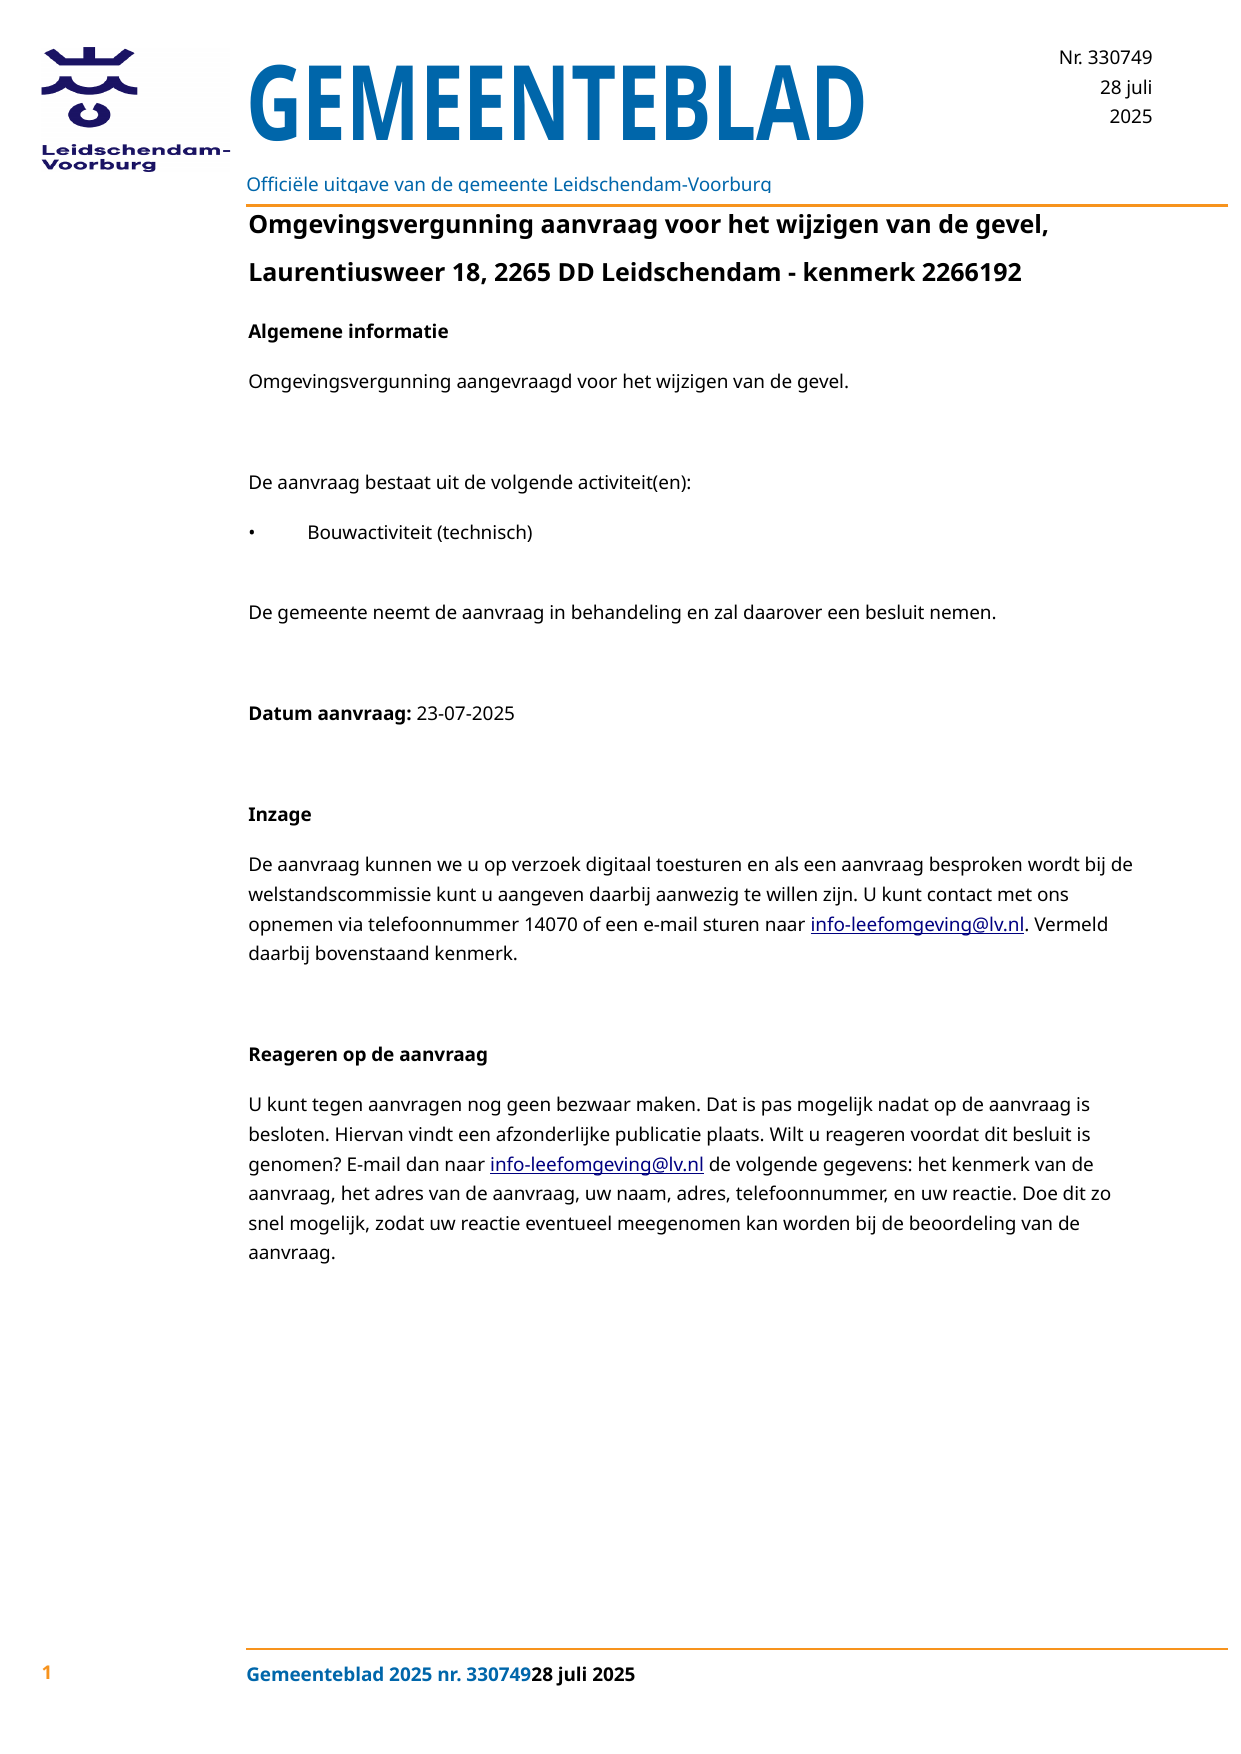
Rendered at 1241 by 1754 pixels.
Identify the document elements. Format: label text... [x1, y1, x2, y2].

text Omgevingsvergunning aangevraagd voor het wijzigen van de gevel. [248, 368, 1152, 394]
text U kunt tegen aanvragen nog geen bezwaar maken. Dat is pas mogelijk nadat op de aanvraag is besloten. Hiervan vindt een afzonderlijke publicatie plaats. Wilt u reageren voordat dit besluit is genomen? E-mail dan naar info-leefomgeving@lv.nl de volgende gegevens: het kenmerk van de aanvraag, het adres van de aanvraag, uw naam, adres, telefoonnummer, en uw reactie. Doe dit zo snel mogelijk, zodat uw reactie eventueel meegenomen kan worden bij de beoordeling van de aanvraag. [248, 1092, 1152, 1265]
picture [41, 47, 231, 172]
text Inzage [248, 801, 1152, 827]
text Algemene informatie [248, 318, 1152, 344]
text De gemeente neemt de aanvraag in behandeling en zal daarover een besluit nemen. [248, 599, 1152, 625]
text De aanvraag kunnen we u op verzoek digitaal toesturen en als een aanvraag besproken wordt bij de welstandscommissie kunt u aangeven daarbij aanwezig te willen zijn. U kunt contact met ons opnemen via telefoonnummer 14070 of een e-mail sturen naar info-leefomgeving@lv.nl. Vermeld daarbij bovenstaand kenmerk. [248, 852, 1152, 966]
list Bouwactiviteit (technisch) [248, 519, 1152, 545]
text De aanvraag bestaat uit de volgende activiteit(en): [248, 469, 1152, 495]
text Omgevingsvergunning aanvraag voor het wijzigen van de gevel, Laurentiusweer 18, 2265 DD Leidschendam - kenmerk 2266192 [248, 207, 1152, 288]
text Datum aanvraag: 23-07-2025 [248, 700, 1152, 726]
text Reageren op de aanvraag [248, 1041, 1152, 1067]
